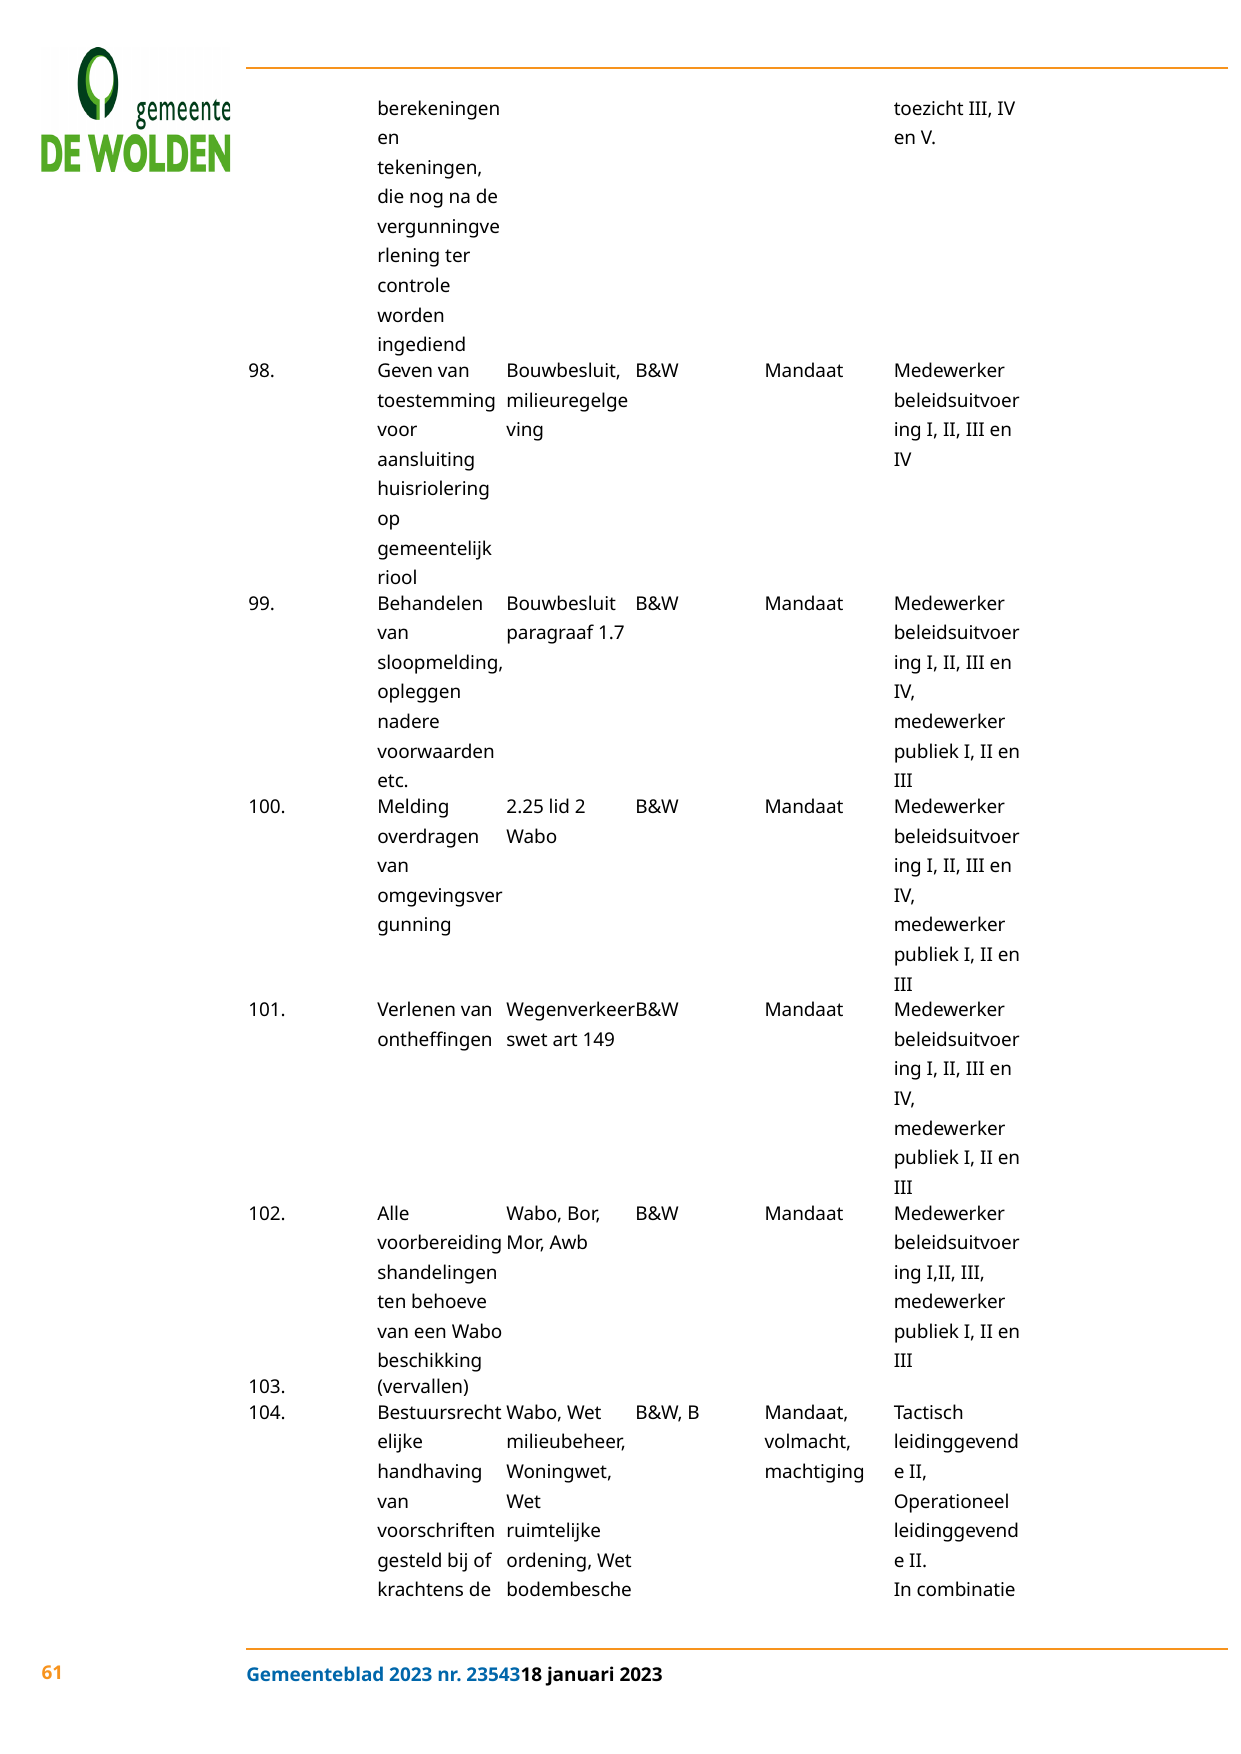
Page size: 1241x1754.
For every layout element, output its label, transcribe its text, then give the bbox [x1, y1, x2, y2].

table_cell Behandelen van sloopmelding, opleggen nadere voorwaarden etc. [377, 590, 506, 793]
table_cell [248, 95, 377, 357]
table_cell B&W, B [635, 1399, 764, 1602]
table_cell [1023, 357, 1152, 590]
table_cell [248, 1200, 377, 1373]
table_cell B&W [635, 793, 764, 996]
table_cell B&W [635, 1200, 764, 1373]
table_cell Melding overdragen van omgevingsvergunning [377, 793, 506, 996]
table_cell [1023, 1373, 1152, 1399]
table_cell [1023, 996, 1152, 1200]
table_cell [1023, 1399, 1152, 1602]
table_cell Medewerker beleidsuitvoering I, II, III en IV [894, 357, 1022, 590]
table_cell [248, 590, 377, 793]
table_cell Mandaat [764, 1200, 893, 1373]
picture [41, 47, 231, 172]
table_cell [506, 95, 635, 357]
table_cell 2.25 lid 2 Wabo [506, 793, 635, 996]
table_cell [635, 1373, 764, 1399]
table_cell Geven van toestemming voor aansluiting huisriolering op gemeentelijk riool [377, 357, 506, 590]
table_cell [248, 996, 377, 1200]
table_cell Mandaat [764, 793, 893, 996]
table_cell [635, 95, 764, 357]
table_cell [1023, 590, 1152, 793]
table_cell [506, 1373, 635, 1399]
table_cell Medewerker beleidsuitvoering I,II, III, medewerker publiek I, II en III [894, 1200, 1022, 1373]
table_cell B&W [635, 357, 764, 590]
table_cell [248, 1373, 377, 1399]
table_cell Mandaat [764, 996, 893, 1200]
table_cell [248, 1399, 377, 1602]
table_cell Tactisch leidinggevende II, Operationeel leidinggevende II. In combinatie [894, 1399, 1022, 1602]
table_cell B&W [635, 996, 764, 1200]
table_cell [894, 1373, 1022, 1399]
table_cell [248, 793, 377, 996]
table_cell [1023, 793, 1152, 996]
table_cell (vervallen) [377, 1373, 506, 1399]
table_cell toezicht III, IV en V. [894, 95, 1022, 357]
table_cell [1023, 1200, 1152, 1373]
table_cell [248, 357, 377, 590]
table_cell Medewerker beleidsuitvoering I, II, III en IV, medewerker publiek I, II en III [894, 996, 1022, 1200]
table_cell Bouwbesluit paragraaf 1.7 [506, 590, 635, 793]
table_cell Bestuursrechtelijke handhaving van voorschriften gesteld bij of krachtens de [377, 1399, 506, 1602]
table_cell Medewerker beleidsuitvoering I, II, III en IV, medewerker publiek I, II en III [894, 793, 1022, 996]
table_cell [764, 1373, 893, 1399]
table_cell berekeningen en tekeningen, die nog na de vergunningverlening ter controle worden ingediend [377, 95, 506, 357]
table_cell Mandaat [764, 357, 893, 590]
table_cell [1023, 95, 1152, 357]
table_cell Alle voorbereidingshandelingen ten behoeve van een Wabo beschikking [377, 1200, 506, 1373]
table_cell Wabo, Wet milieubeheer, Woningwet, Wet ruimtelijke ordening, Wet bodembesche [506, 1399, 635, 1602]
table_cell Verlenen van ontheffingen [377, 996, 506, 1200]
table_cell Mandaat [764, 590, 893, 793]
table_cell Wabo, Bor, Mor, Awb [506, 1200, 635, 1373]
table_cell Medewerker beleidsuitvoering I, II, III en IV, medewerker publiek I, II en III [894, 590, 1022, 793]
table_cell [764, 95, 893, 357]
table_cell Wegenverkeerswet art 149 [506, 996, 635, 1200]
table_cell Mandaat, volmacht, machtiging [764, 1399, 893, 1602]
table_cell Bouwbesluit, milieuregelgeving [506, 357, 635, 590]
table_cell B&W [635, 590, 764, 793]
